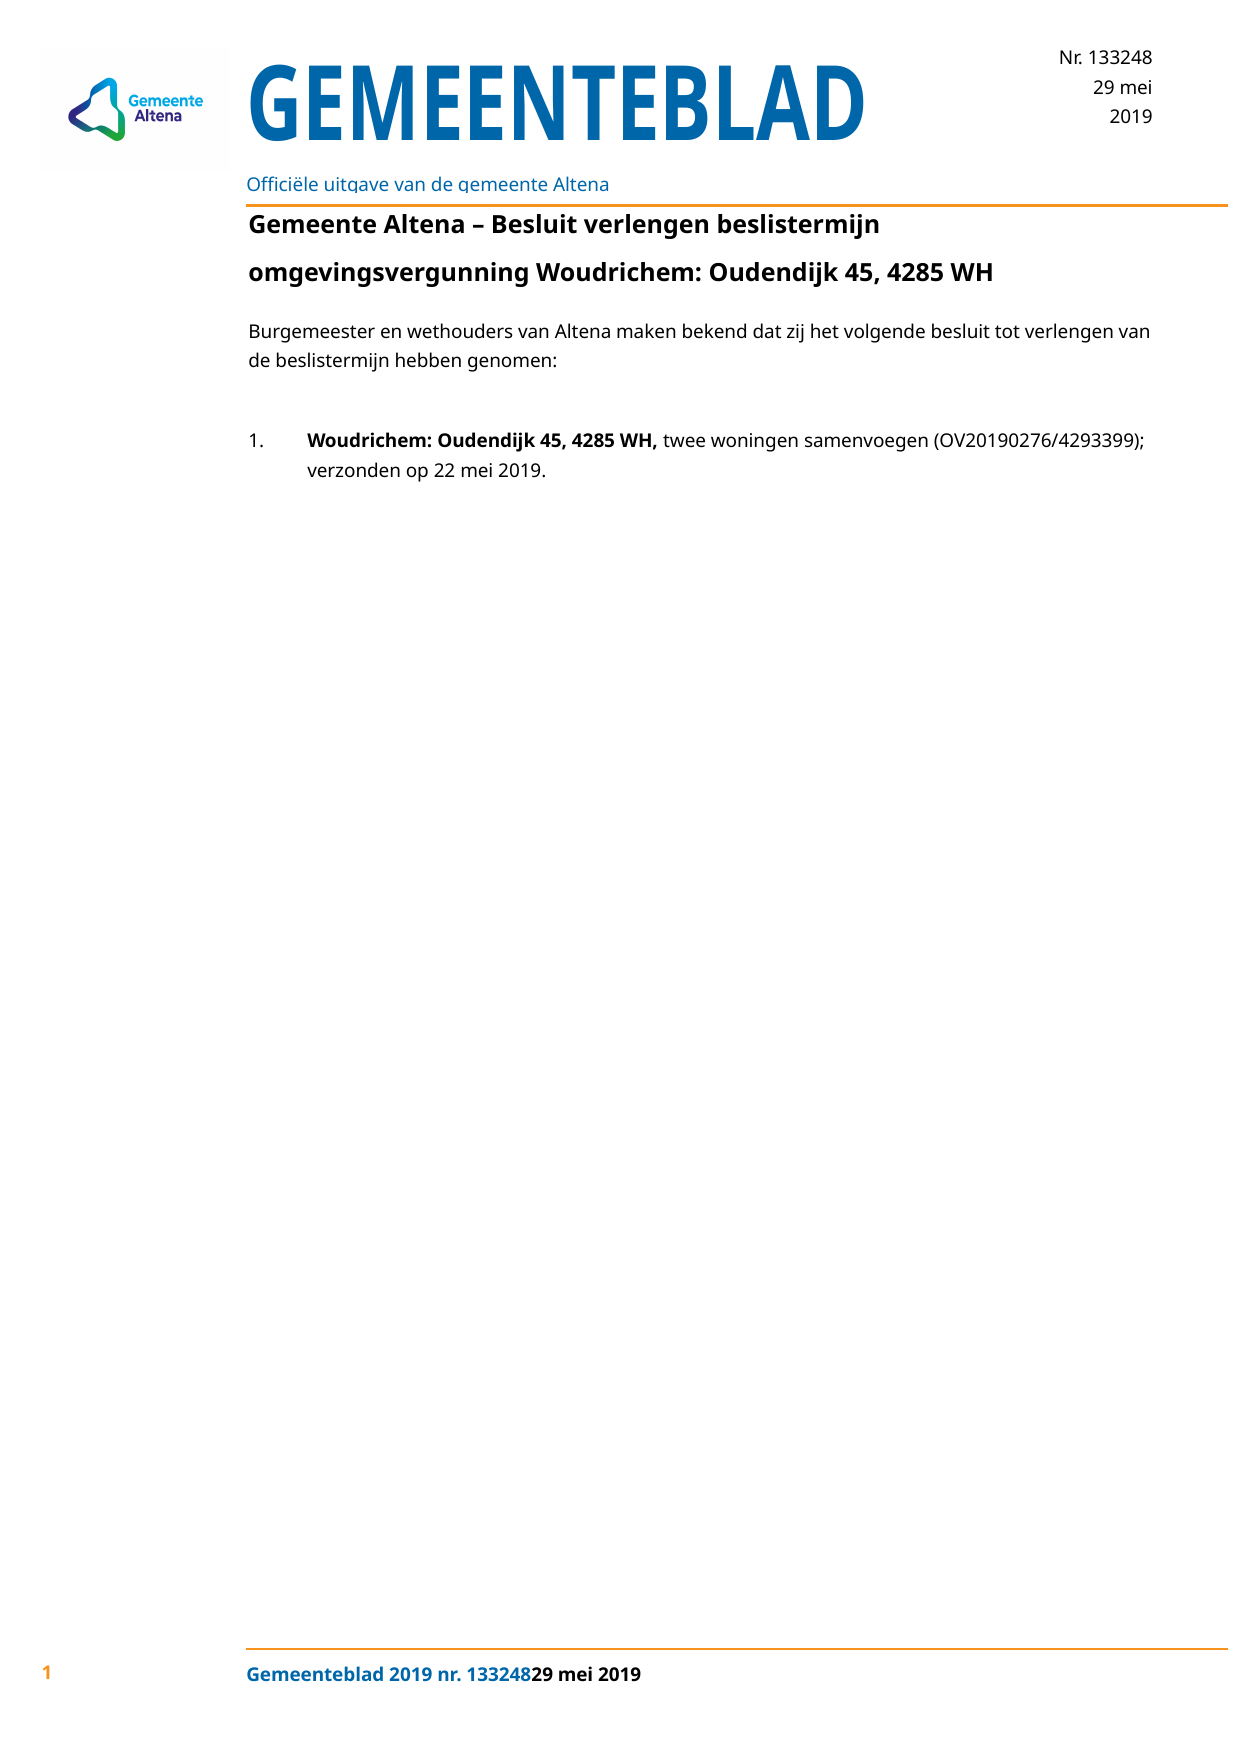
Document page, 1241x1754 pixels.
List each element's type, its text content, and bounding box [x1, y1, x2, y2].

text Gemeente Altena – Besluit verlengen beslistermijn omgevingsvergunning Woudrichem: Oudendijk 45, 4285 WH [248, 207, 1152, 288]
picture [41, 47, 231, 172]
text Burgemeester en wethouders van Altena maken bekend dat zij het volgende besluit tot verlengen van de beslistermijn hebben genomen: [248, 318, 1152, 373]
list Woudrichem: Oudendijk 45, 4285 WH, twee woningen samenvoegen (OV20190276/4293399); verzonden op 22 mei 2019. [248, 427, 1152, 483]
